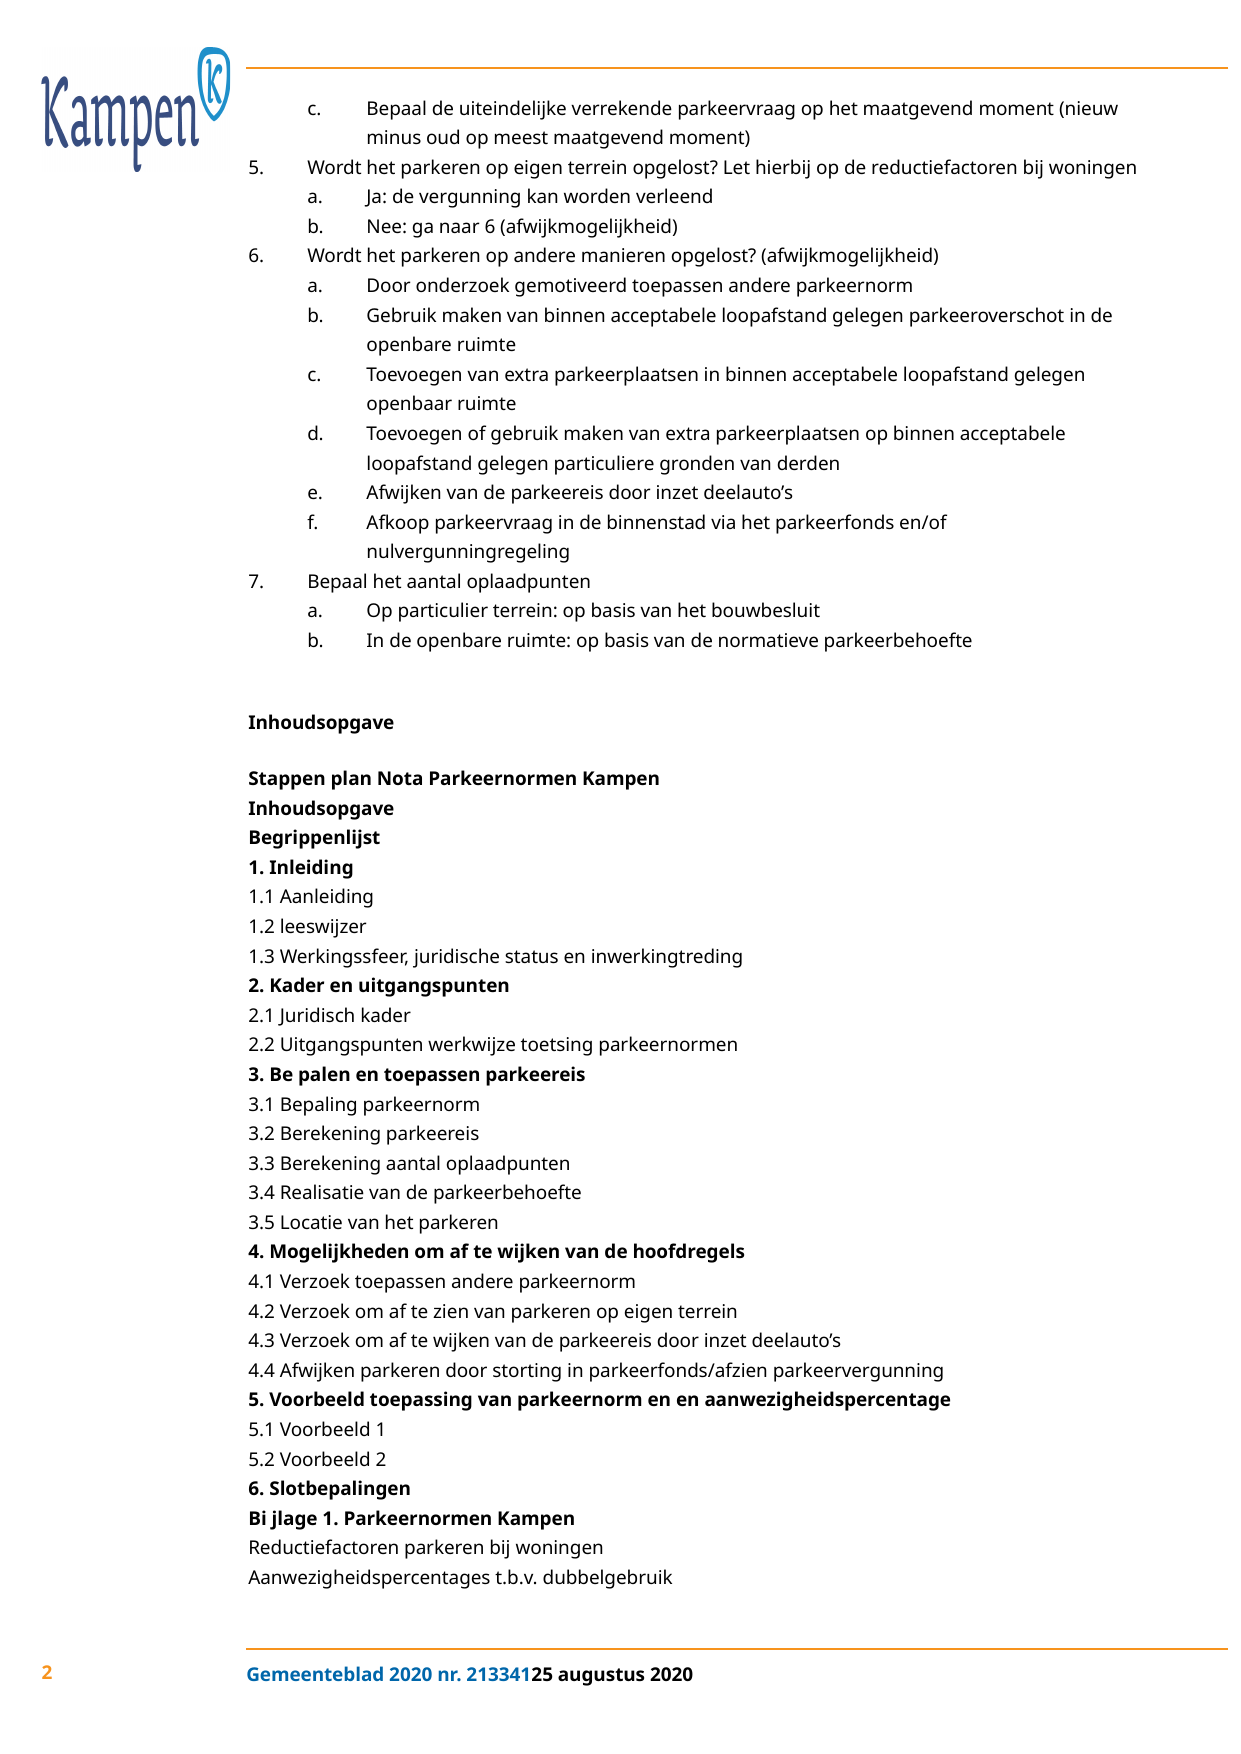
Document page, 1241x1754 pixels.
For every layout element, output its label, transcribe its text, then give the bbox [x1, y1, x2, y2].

picture [41, 47, 231, 172]
text 5. Voorbeeld toepassing van parkeernorm en en aanwezigheidspercentage [248, 1387, 1152, 1412]
text Inhoudsopgave [248, 707, 1152, 736]
text 1.3 Werkingssfeer, juridische status en inwerkingtreding [248, 943, 1152, 968]
text 4.1 Verzoek toepassen andere parkeernorm [248, 1268, 1152, 1294]
list Bepaal het aantal oplaadpunten [248, 568, 1152, 594]
text Bi jlage 1. Parkeernormen Kampen [248, 1505, 1152, 1531]
text 5.1 Voorbeeld 1 [248, 1416, 1152, 1442]
list Afwijken van de parkeereis door inzet deelauto’s [307, 479, 1152, 505]
text 2. Kader en uitgangspunten [248, 972, 1152, 998]
list Op particulier terrein: op basis van het bouwbesluit [307, 598, 1152, 623]
text Stappen plan Nota Parkeernormen Kampen [248, 765, 1152, 791]
list Bepaal de uiteindelijke verrekende parkeervraag op het maatgevend moment (nieuw minus oud op meest maatgevend moment) [307, 95, 1152, 150]
list Toevoegen van extra parkeerplaatsen in binnen acceptabele loopafstand gelegen openbaar ruimte [307, 361, 1152, 416]
text 1.2 leeswijzer [248, 913, 1152, 939]
text 4.4 Afwijken parkeren door storting in parkeerfonds/afzien parkeervergunning [248, 1357, 1152, 1383]
list Afkoop parkeervraag in de binnenstad via het parkeerfonds en/of nulvergunningregeling [307, 509, 1152, 564]
text 3. Be palen en toepassen parkeereis [248, 1061, 1152, 1087]
text Inhoudsopgave [248, 795, 1152, 821]
list In de openbare ruimte: op basis van de normatieve parkeerbehoefte [307, 627, 1152, 653]
text Reductiefactoren parkeren bij woningen [248, 1534, 1152, 1560]
list Door onderzoek gemotiveerd toepassen andere parkeernorm [307, 272, 1152, 298]
text 3.2 Berekening parkeereis [248, 1120, 1152, 1146]
text 3.5 Locatie van het parkeren [248, 1209, 1152, 1235]
text 3.3 Berekening aantal oplaadpunten [248, 1150, 1152, 1176]
text 2.2 Uitgangspunten werkwijze toetsing parkeernormen [248, 1032, 1152, 1057]
text 5.2 Voorbeeld 2 [248, 1446, 1152, 1471]
text 2.1 Juridisch kader [248, 1002, 1152, 1028]
list Wordt het parkeren op eigen terrein opgelost? Let hierbij op de reductiefactoren bij woningen [248, 154, 1152, 180]
list Wordt het parkeren op andere manieren opgelost? (afwijkmogelijkheid) [248, 243, 1152, 268]
list Toevoegen of gebruik maken van extra parkeerplaatsen op binnen acceptabele loopafstand gelegen particuliere gronden van derden [307, 420, 1152, 476]
text 6. Slotbepalingen [248, 1475, 1152, 1501]
text 3.4 Realisatie van de parkeerbehoefte [248, 1179, 1152, 1205]
text 3.1 Bepaling parkeernorm [248, 1091, 1152, 1116]
text 4.2 Verzoek om af te zien van parkeren op eigen terrein [248, 1298, 1152, 1323]
text 1.1 Aanleiding [248, 884, 1152, 909]
list Gebruik maken van binnen acceptabele loopafstand gelegen parkeeroverschot in de openbare ruimte [307, 302, 1152, 357]
text 1. Inleiding [248, 854, 1152, 880]
list Ja: de vergunning kan worden verleend [307, 183, 1152, 209]
text Aanwezigheidspercentages t.b.v. dubbelgebruik [248, 1564, 1152, 1590]
list Nee: ga naar 6 (afwijkmogelijkheid) [307, 213, 1152, 239]
text 4.3 Verzoek om af te wijken van de parkeereis door inzet deelauto’s [248, 1327, 1152, 1353]
text 4. Mogelijkheden om af te wijken van de hoofdregels [248, 1239, 1152, 1264]
text Begrippenlijst [248, 824, 1152, 850]
